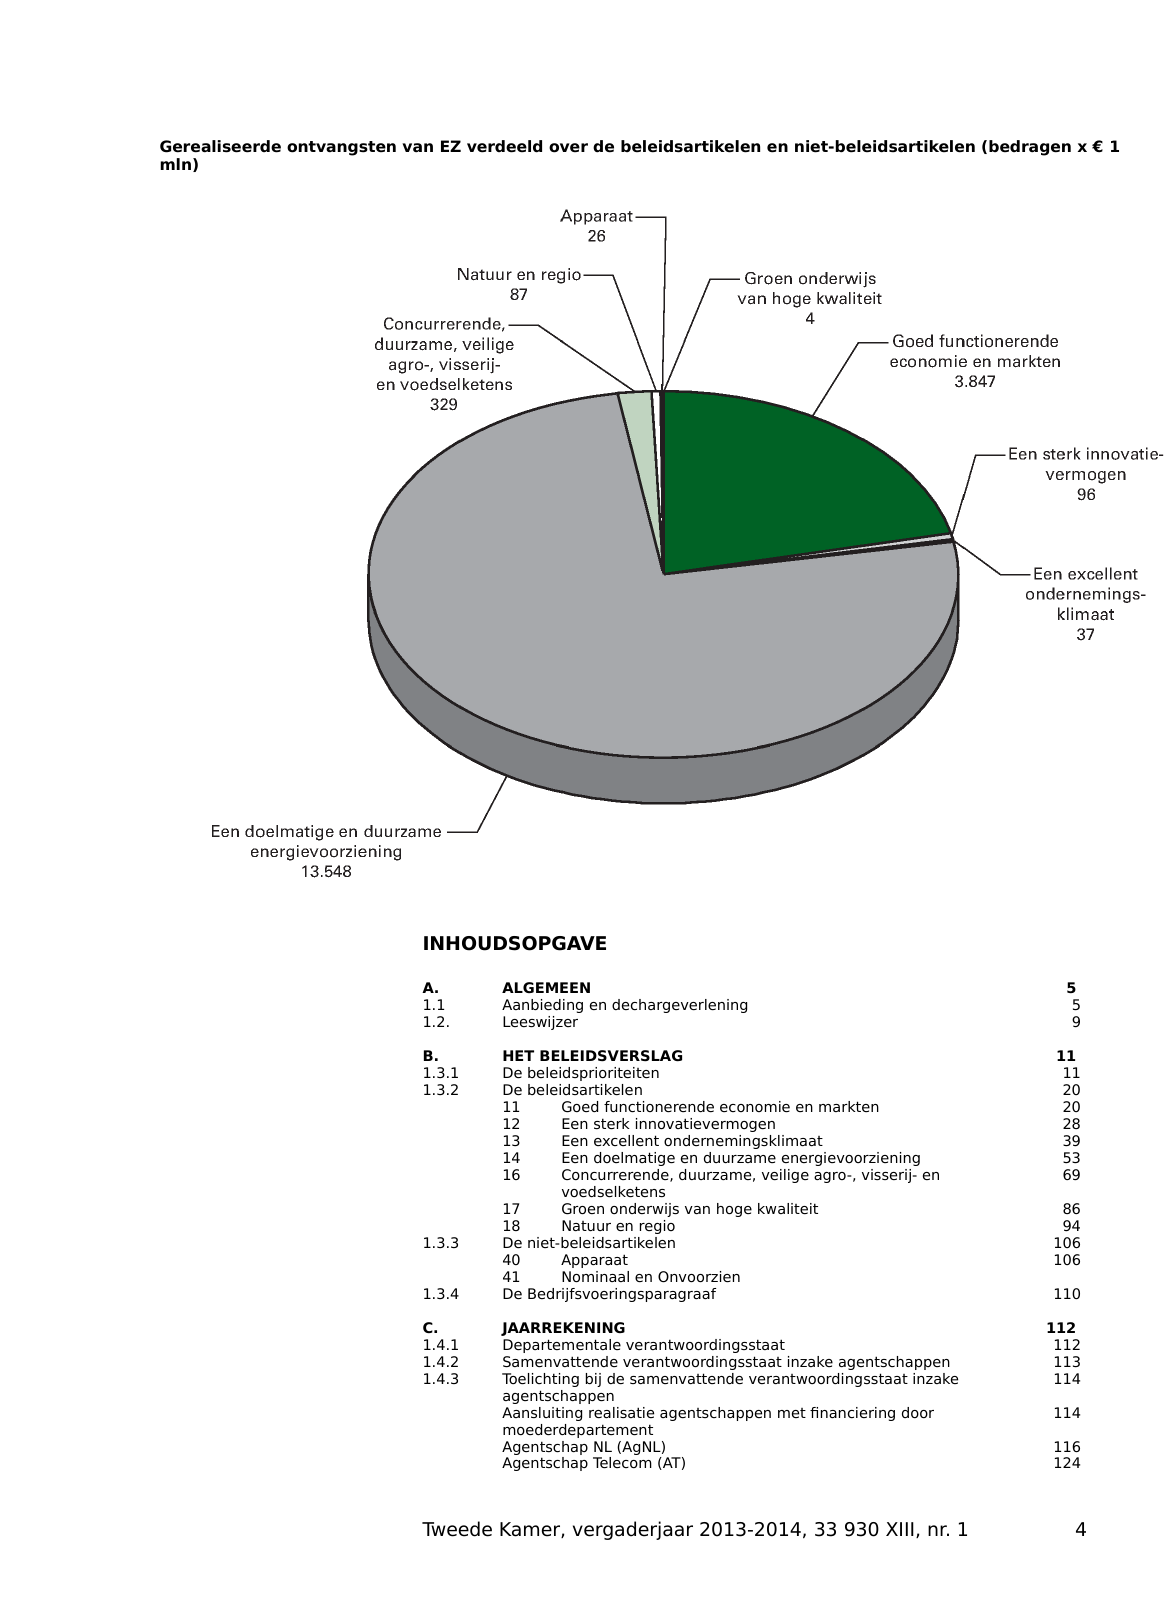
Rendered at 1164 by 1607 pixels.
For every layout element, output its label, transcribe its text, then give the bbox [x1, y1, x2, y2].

table_cell 11 [1028, 1065, 1087, 1082]
table_cell 1.3.2 [422, 1082, 496, 1099]
table_cell 28 [1028, 1116, 1087, 1133]
table_cell De beleidsartikelen [496, 1082, 1027, 1099]
table_cell 12 [496, 1116, 555, 1133]
table_cell Goed functionerende economie en markten [555, 1099, 1027, 1116]
picture [159, 207, 1164, 881]
table_cell [496, 1303, 1027, 1319]
table_cell Toelichting bij de samenvattende verantwoordingsstaat inzake agentschappen [496, 1371, 1027, 1404]
table_cell 94 [1028, 1218, 1087, 1235]
table_cell 20 [1028, 1099, 1087, 1116]
table_cell 16 [496, 1167, 555, 1201]
table_cell 86 [1028, 1201, 1087, 1218]
table_cell [422, 1455, 496, 1472]
table_cell [422, 1218, 496, 1235]
table_cell 13 [496, 1133, 555, 1150]
table_cell [422, 1303, 496, 1319]
table_cell 53 [1028, 1150, 1087, 1167]
table_cell Departementale verantwoordingsstaat [496, 1337, 1027, 1353]
table_cell JAARREKENING [496, 1320, 1027, 1337]
table_cell 112 [1028, 1337, 1087, 1353]
table_cell 112 [1028, 1320, 1087, 1337]
table_cell 40 [496, 1252, 555, 1269]
table_cell 5 [1028, 997, 1087, 1014]
table_cell Agentschap NL (AgNL) [496, 1439, 1027, 1455]
table_header ALGEMEEN [496, 980, 1027, 997]
table_cell 20 [1028, 1082, 1087, 1099]
table_cell 110 [1028, 1286, 1087, 1303]
table_cell Agentschap Telecom (AT) [496, 1455, 1027, 1472]
table_cell [1028, 1031, 1087, 1048]
subtitle INHOUDSOPGAVE [422, 933, 1087, 955]
table_cell [422, 1201, 496, 1218]
table_cell B. [422, 1048, 496, 1065]
table_cell 1.4.3 [422, 1371, 496, 1404]
table_cell [422, 1150, 496, 1167]
table_cell [422, 1405, 496, 1438]
table_cell 113 [1028, 1354, 1087, 1371]
table_cell [422, 1167, 496, 1201]
table_cell Apparaat [555, 1252, 1027, 1269]
text Gerealiseerde ontvangsten van EZ verdeeld over de beleidsartikelen en niet-beleidsartikelen (bedragen x € 1 mln) [159, 138, 1163, 174]
table_cell 106 [1028, 1252, 1087, 1269]
table_cell 1.3.4 [422, 1286, 496, 1303]
table_cell Een doelmatige en duurzame energievoorziening [555, 1150, 1027, 1167]
table_header 5 [1028, 980, 1087, 997]
table_cell [1028, 1269, 1087, 1286]
table_cell Samenvattende verantwoordingsstaat inzake agentschappen [496, 1354, 1027, 1371]
table_cell 106 [1028, 1235, 1087, 1252]
table_cell Concurrerende, duurzame, veilige agro-, visserij- en voedselketens [555, 1167, 1027, 1201]
table_cell 1.3.3 [422, 1235, 496, 1252]
table_cell 18 [496, 1218, 555, 1235]
table_cell [422, 1031, 496, 1048]
table_cell Aansluiting realisatie agentschappen met financiering door moederdepartement [496, 1405, 1027, 1438]
table_cell 1.4.2 [422, 1354, 496, 1371]
table_cell HET BELEIDSVERSLAG [496, 1048, 1027, 1065]
table_cell Nominaal en Onvoorzien [555, 1269, 1027, 1286]
table_cell [422, 1116, 496, 1133]
table_cell 1.3.1 [422, 1065, 496, 1082]
table_cell 1.1 [422, 997, 496, 1014]
table_header A. [422, 980, 496, 997]
table_cell [496, 1031, 1027, 1048]
table_cell 41 [496, 1269, 555, 1286]
table_cell [422, 1269, 496, 1286]
table_cell 11 [1028, 1048, 1087, 1065]
table_cell 114 [1028, 1405, 1087, 1438]
table_cell Groen onderwijs van hoge kwaliteit [555, 1201, 1027, 1218]
table_cell Natuur en regio [555, 1218, 1027, 1235]
table_cell 9 [1028, 1014, 1087, 1031]
table_cell De Bedrijfsvoeringsparagraaf [496, 1286, 1027, 1303]
table_cell Leeswijzer [496, 1014, 1027, 1031]
table_cell 11 [496, 1099, 555, 1116]
table_cell C. [422, 1320, 496, 1337]
table_cell De niet-beleidsartikelen [496, 1235, 1027, 1252]
table_cell 116 [1028, 1439, 1087, 1455]
table_cell 14 [496, 1150, 555, 1167]
table_cell 69 [1028, 1167, 1087, 1201]
table_cell 1.2. [422, 1014, 496, 1031]
table_cell [422, 1099, 496, 1116]
table_cell 17 [496, 1201, 555, 1218]
table_cell [422, 1133, 496, 1150]
table_cell 1.4.1 [422, 1337, 496, 1353]
table_cell Een sterk innovatievermogen [555, 1116, 1027, 1133]
table_cell [1028, 1303, 1087, 1319]
table_cell 124 [1028, 1455, 1087, 1472]
table_cell [422, 1439, 496, 1455]
table_cell 114 [1028, 1371, 1087, 1404]
table_cell 39 [1028, 1133, 1087, 1150]
table_cell Een excellent ondernemingsklimaat [555, 1133, 1027, 1150]
table_cell Aanbieding en dechargeverlening [496, 997, 1027, 1014]
table_cell De beleidsprioriteiten [496, 1065, 1027, 1082]
table_cell [422, 1252, 496, 1269]
